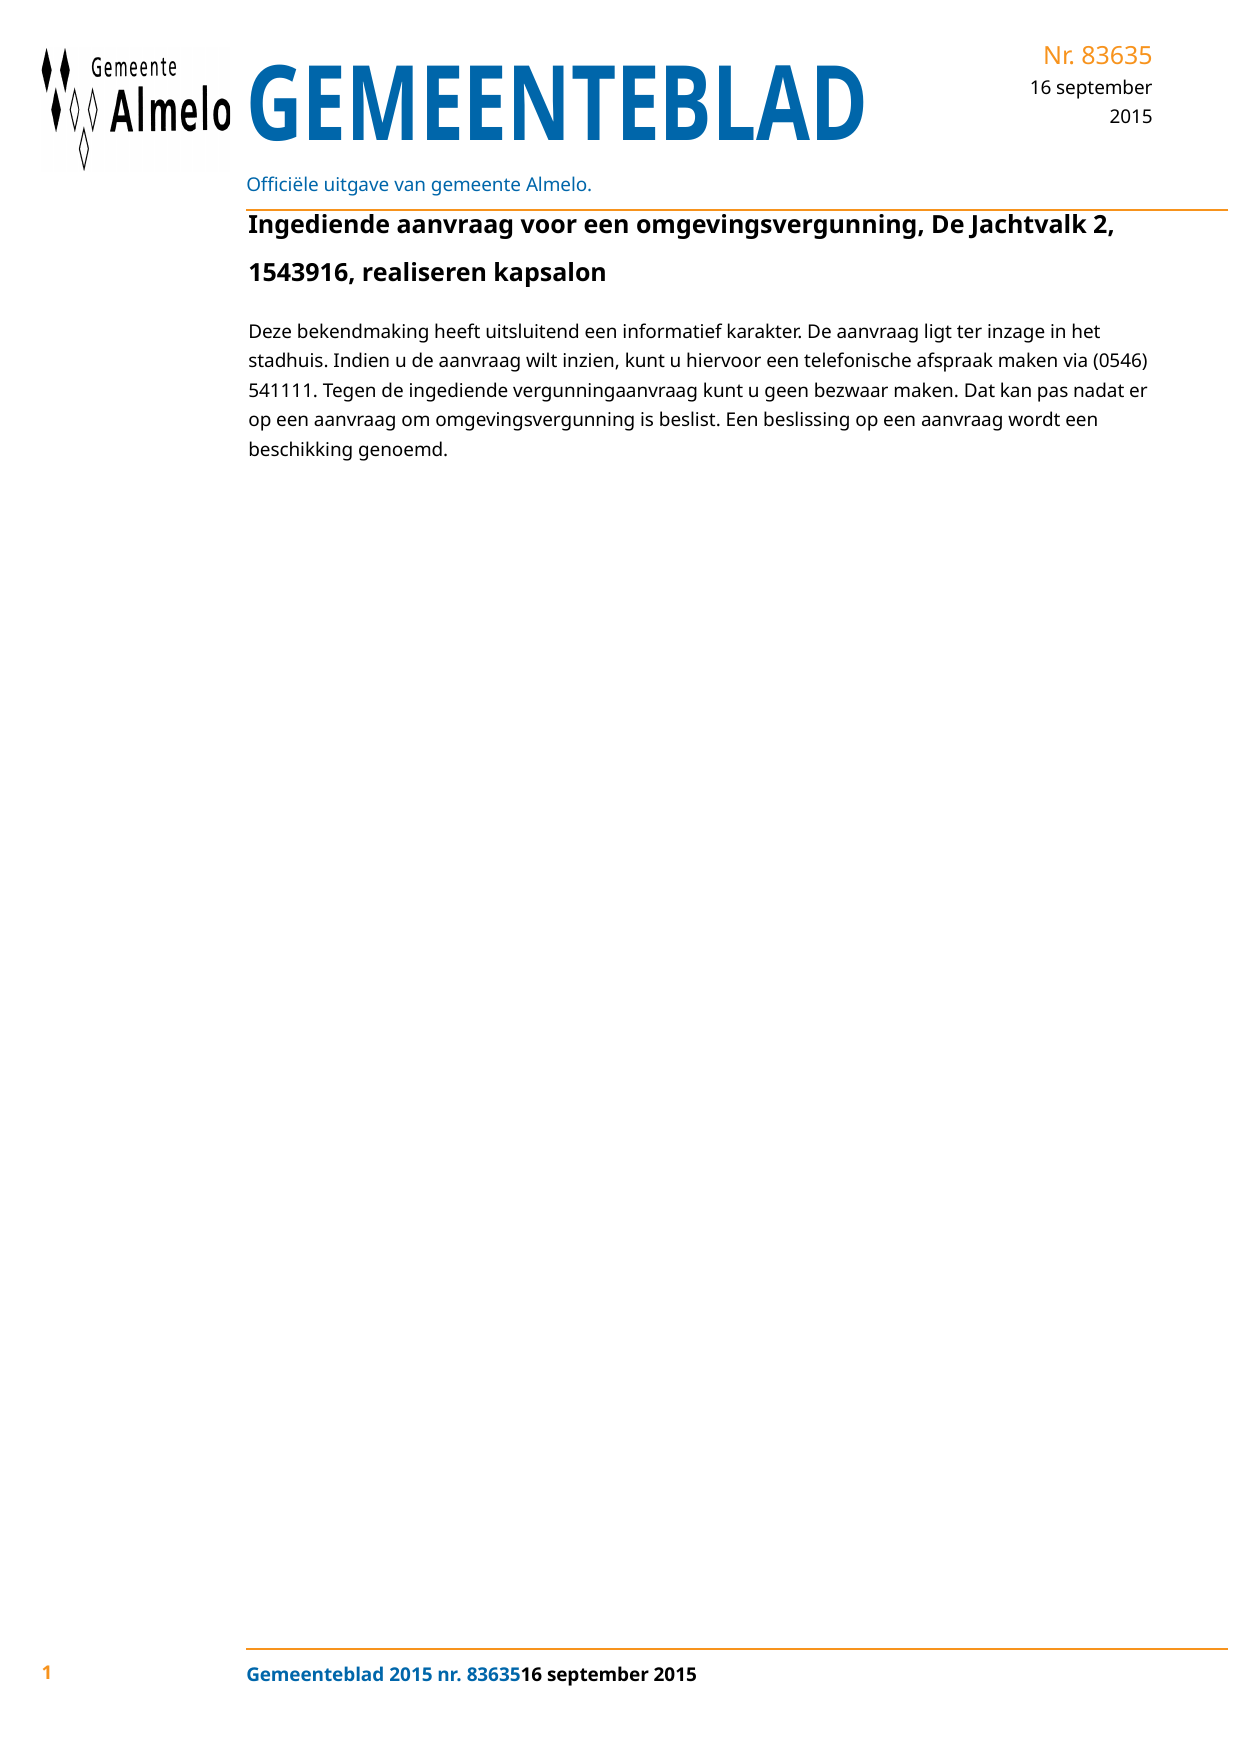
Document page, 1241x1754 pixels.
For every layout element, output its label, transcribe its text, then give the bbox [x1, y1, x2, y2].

text Deze bekendmaking heeft uitsluitend een informatief karakter. De aanvraag ligt ter inzage in het stadhuis. Indien u de aanvraag wilt inzien, kunt u hiervoor een telefonische afspraak maken via (0546) 541111. Tegen de ingediende vergunningaanvraag kunt u geen bezwaar maken. Dat kan pas nadat er op een aanvraag om omgevingsvergunning is beslist. Een beslissing op een aanvraag wordt een beschikking genoemd. [248, 318, 1152, 462]
picture [41, 47, 231, 172]
text Ingediende aanvraag voor een omgevingsvergunning, De Jachtvalk 2, 1543916, realiseren kapsalon [248, 211, 1152, 288]
